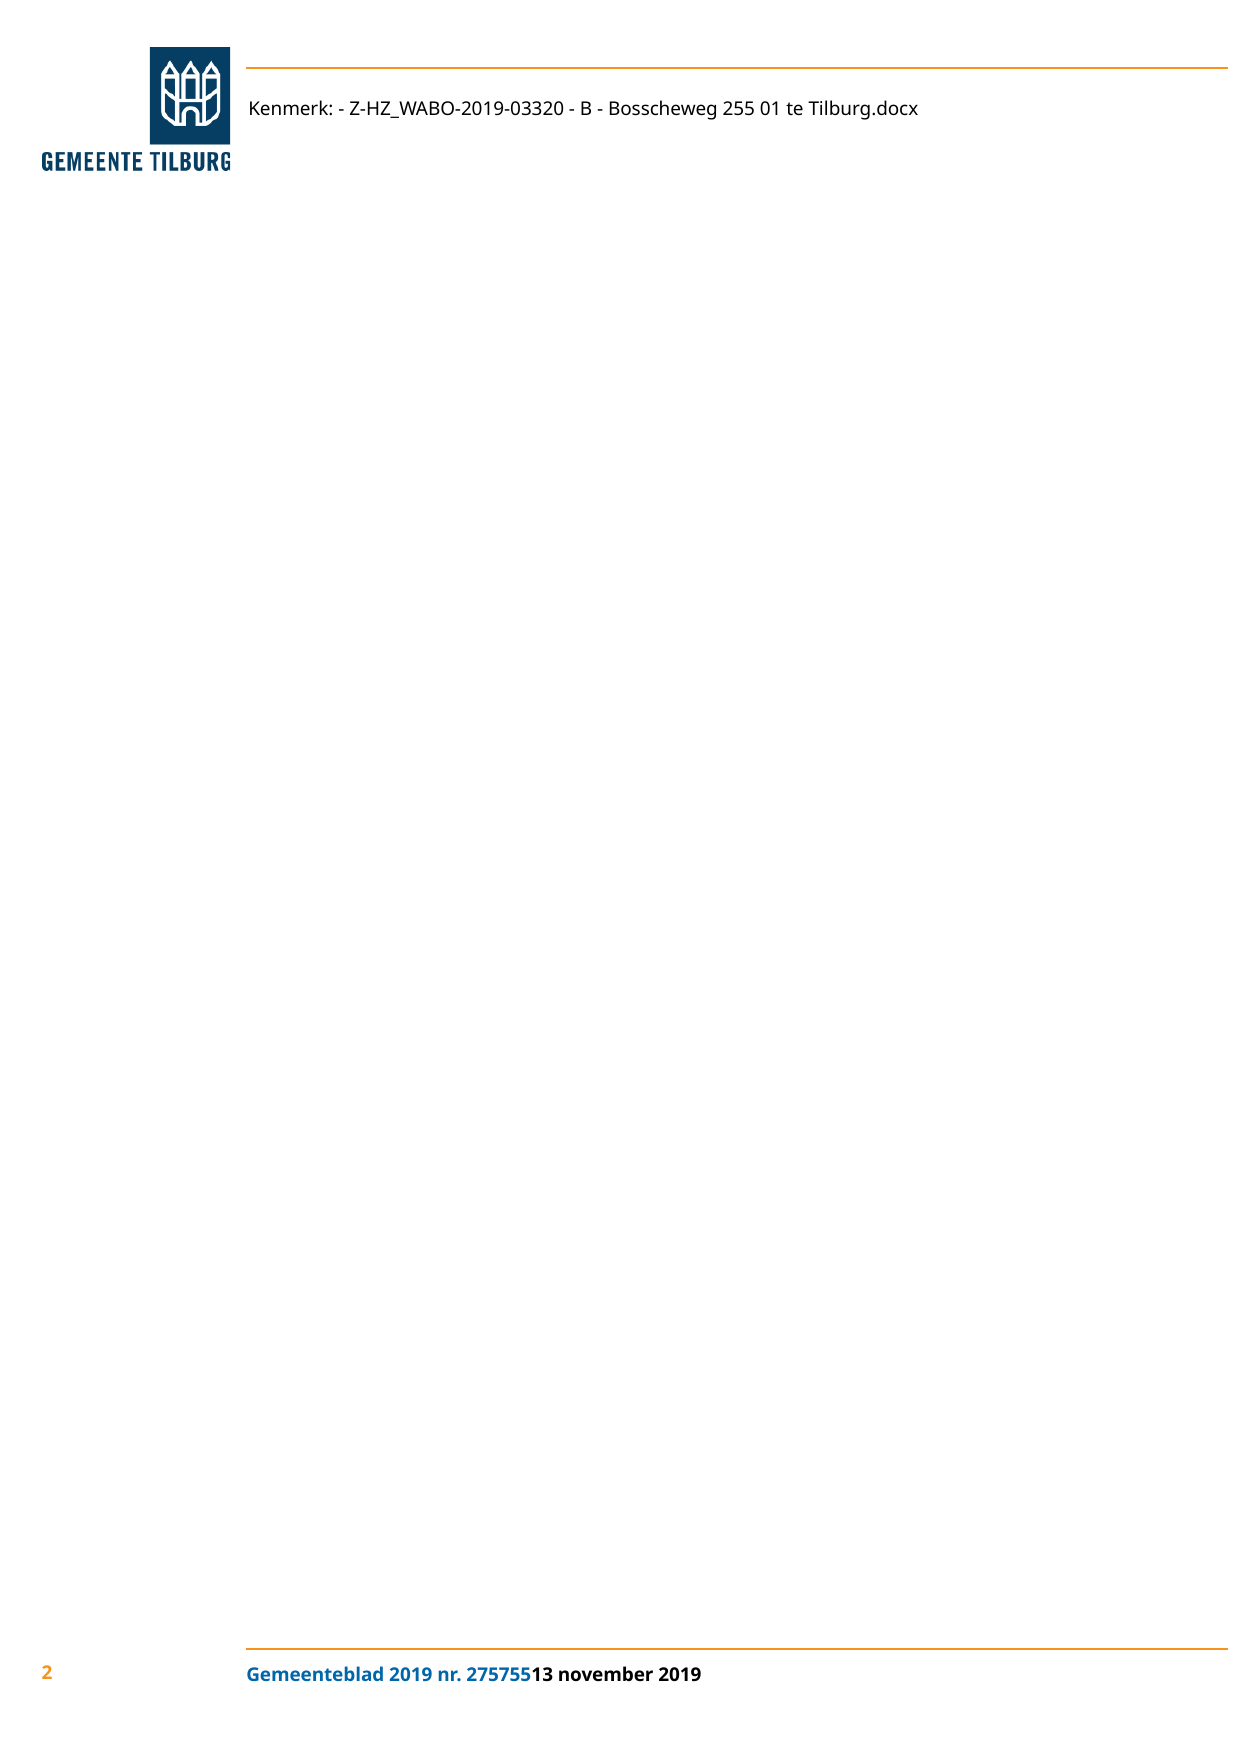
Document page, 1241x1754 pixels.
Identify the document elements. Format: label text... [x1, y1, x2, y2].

text Kenmerk: - Z-HZ_WABO-2019-03320 - B - Bosscheweg 255 01 te Tilburg.docx [248, 95, 1152, 121]
picture [41, 47, 231, 172]
